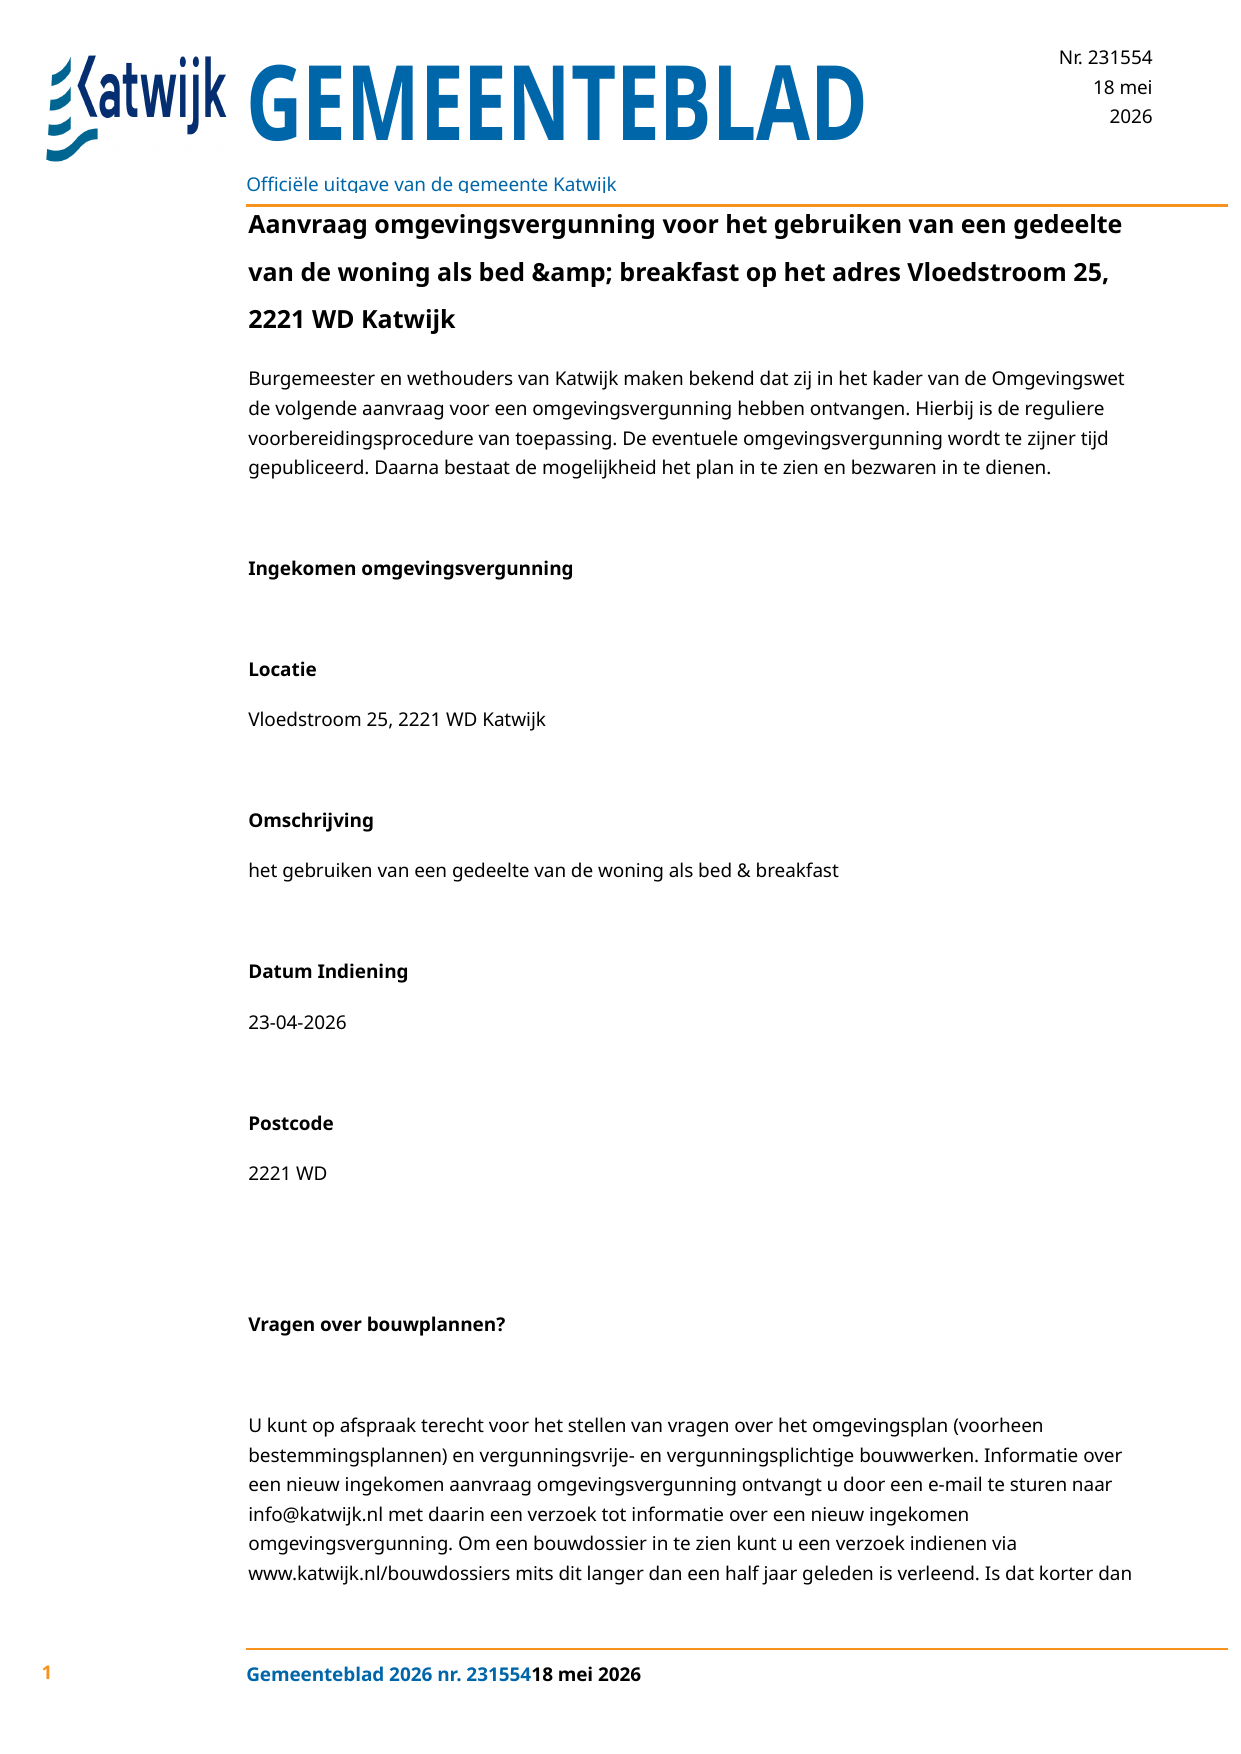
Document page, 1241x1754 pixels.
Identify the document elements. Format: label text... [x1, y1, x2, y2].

text het gebruiken van een gedeelte van de woning als bed & breakfast [248, 858, 1152, 883]
text Postcode [248, 1110, 1152, 1135]
text 23-04-2026 [248, 1009, 1152, 1034]
text Ingekomen omgevingsvergunning [248, 555, 1152, 581]
text Locatie [248, 656, 1152, 682]
text Vloedstroom 25, 2221 WD Katwijk [248, 706, 1152, 732]
text U kunt op afspraak terecht voor het stellen van vragen over het omgevingsplan (voorheen bestemmingsplannen) en vergunningsvrije- en vergunningsplichtige bouwwerken. Informatie over een nieuw ingekomen aanvraag omgevingsvergunning ontvangt u door een e-mail te sturen naar info@katwijk.nl met daarin een verzoek tot informatie over een nieuw ingekomen omgevingsvergunning. Om een bouwdossier in te zien kunt u een verzoek indienen via www.katwijk.nl/bouwdossiers mits dit langer dan een half jaar geleden is verleend. Is dat korter dan [248, 1412, 1152, 1586]
text Datum Indiening [248, 958, 1152, 984]
picture [41, 47, 231, 172]
text Aanvraag omgevingsvergunning voor het gebruiken van een gedeelte van de woning als bed &amp; breakfast op het adres Vloedstroom 25, 2221 WD Katwijk [248, 207, 1152, 336]
text 2221 WD [248, 1160, 1152, 1186]
text Vragen over bouwplannen? [248, 1311, 1152, 1337]
text Burgemeester en wethouders van Katwijk maken bekend dat zij in het kader van de Omgevingswet de volgende aanvraag voor een omgevingsvergunning hebben ontvangen. Hierbij is de reguliere voorbereidingsprocedure van toepassing. De eventuele omgevingsvergunning wordt te zijner tijd gepubliceerd. Daarna bestaat de mogelijkheid het plan in te zien en bezwaren in te dienen. [248, 366, 1152, 480]
text Omschrijving [248, 807, 1152, 833]
